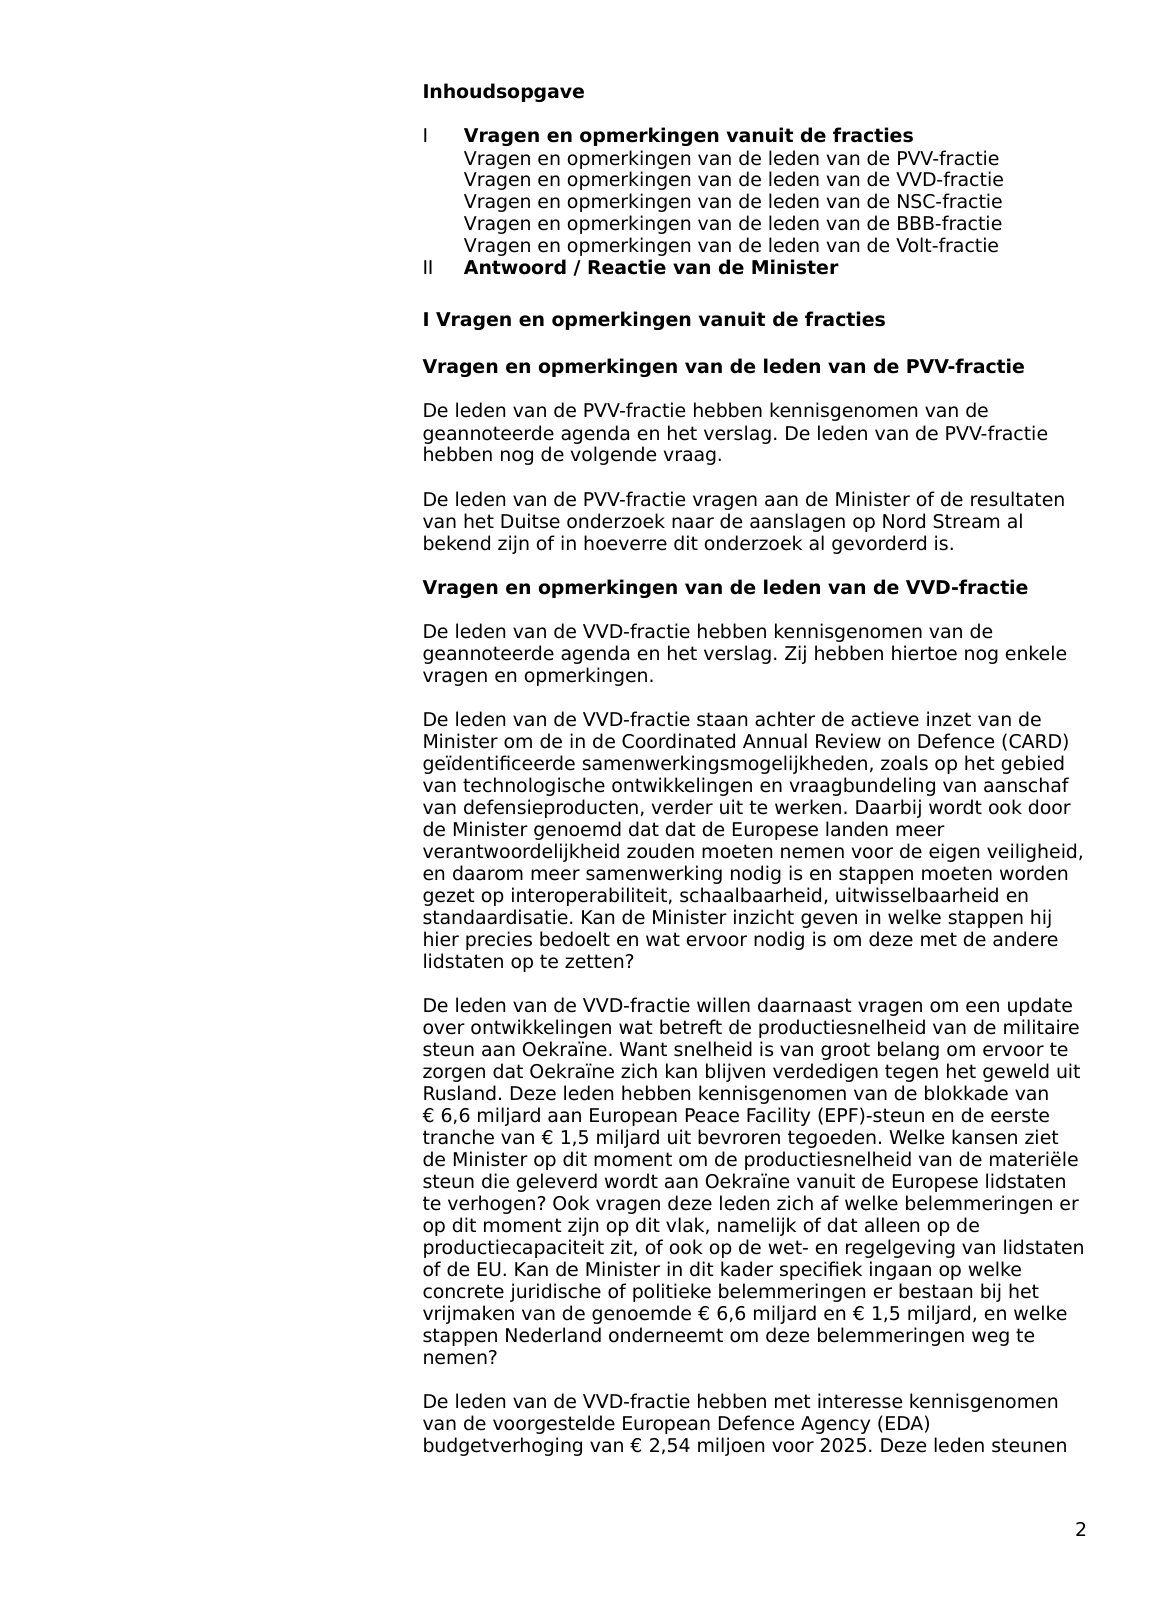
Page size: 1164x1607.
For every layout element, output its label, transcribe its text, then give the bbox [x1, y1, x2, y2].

text Vragen en opmerkingen van de leden van de NSC-fractie [464, 191, 1087, 213]
text Vragen en opmerkingen van de leden van de VVD-fractie [464, 169, 1087, 191]
text Inhoudsopgave [422, 81, 1087, 103]
text I Vragen en opmerkingen vanuit de fracties [422, 125, 1087, 147]
text De leden van de VVD-fractie staan achter de actieve inzet van de Minister om de in de Coordinated Annual Review on Defence (CARD) geïdentificeerde samenwerkingsmogelijkheden, zoals op het gebied van technologische ontwikkelingen en vraagbundeling van aanschaf van defensieproducten, verder uit te werken. Daarbij wordt ook door de Minister genoemd dat dat de Europese landen meer verantwoordelijkheid zouden moeten nemen voor de eigen veiligheid, en daarom meer samenwerking nodig is en stappen moeten worden gezet op interoperabiliteit, schaalbaarheid, uitwisselbaarheid en standaardisatie. Kan de Minister inzicht geven in welke stappen hij hier precies bedoelt en wat ervoor nodig is om deze met de andere lidstaten op te zetten? [422, 709, 1087, 973]
text De leden van de VVD-fractie willen daarnaast vragen om een update over ontwikkelingen wat betreft de productiesnelheid van de militaire steun aan Oekraïne. Want snelheid is van groot belang om ervoor te zorgen dat Oekraïne zich kan blijven verdedigen tegen het geweld uit Rusland. Deze leden hebben kennisgenomen van de blokkade van € 6,6 miljard aan European Peace Facility (EPF)-steun en de eerste tranche van € 1,5 miljard uit bevroren tegoeden. Welke kansen ziet de Minister op dit moment om de productiesnelheid van de materiële steun die geleverd wordt aan Oekraïne vanuit de Europese lidstaten te verhogen? Ook vragen deze leden zich af welke belemmeringen er op dit moment zijn op dit vlak, namelijk of dat alleen op de productiecapaciteit zit, of ook op de wet- en regelgeving van lidstaten of de EU. Kan de Minister in dit kader specifiek ingaan op welke concrete juridische of politieke belemmeringen er bestaan bij het vrijmaken van de genoemde € 6,6 miljard en € 1,5 miljard, en welke stappen Nederland onderneemt om deze belemmeringen weg te nemen? [422, 995, 1087, 1368]
text De leden van de VVD-fractie hebben kennisgenomen van de geannoteerde agenda en het verslag. Zij hebben hiertoe nog enkele vragen en opmerkingen. [422, 621, 1087, 687]
text De leden van de PVV-fractie vragen aan de Minister of de resultaten van het Duitse onderzoek naar de aanslagen op Nord Stream al bekend zijn of in hoeverre dit onderzoek al gevorderd is. [422, 488, 1087, 554]
text Vragen en opmerkingen van de leden van de BBB-fractie [464, 213, 1087, 235]
text Vragen en opmerkingen van de leden van de Volt-fractie [464, 235, 1087, 257]
text De leden van de PVV-fractie hebben kennisgenomen van de geannoteerde agenda en het verslag. De leden van de PVV-fractie hebben nog de volgende vraag. [422, 400, 1087, 466]
text II Antwoord / Reactie van de Minister [422, 257, 1087, 279]
subtitle I Vragen en opmerkingen vanuit de fracties [422, 309, 1087, 331]
text Vragen en opmerkingen van de leden van de PVV-fractie [464, 147, 1087, 169]
subtitle Vragen en opmerkingen van de leden van de PVV-fractie [422, 356, 1087, 378]
subtitle Vragen en opmerkingen van de leden van de VVD-fractie [422, 577, 1087, 599]
text De leden van de VVD-fractie hebben met interesse kennisgenomen van de voorgestelde European Defence Agency (EDA) budgetverhoging van € 2,54 miljoen voor 2025. Deze leden steunen [422, 1391, 1087, 1457]
